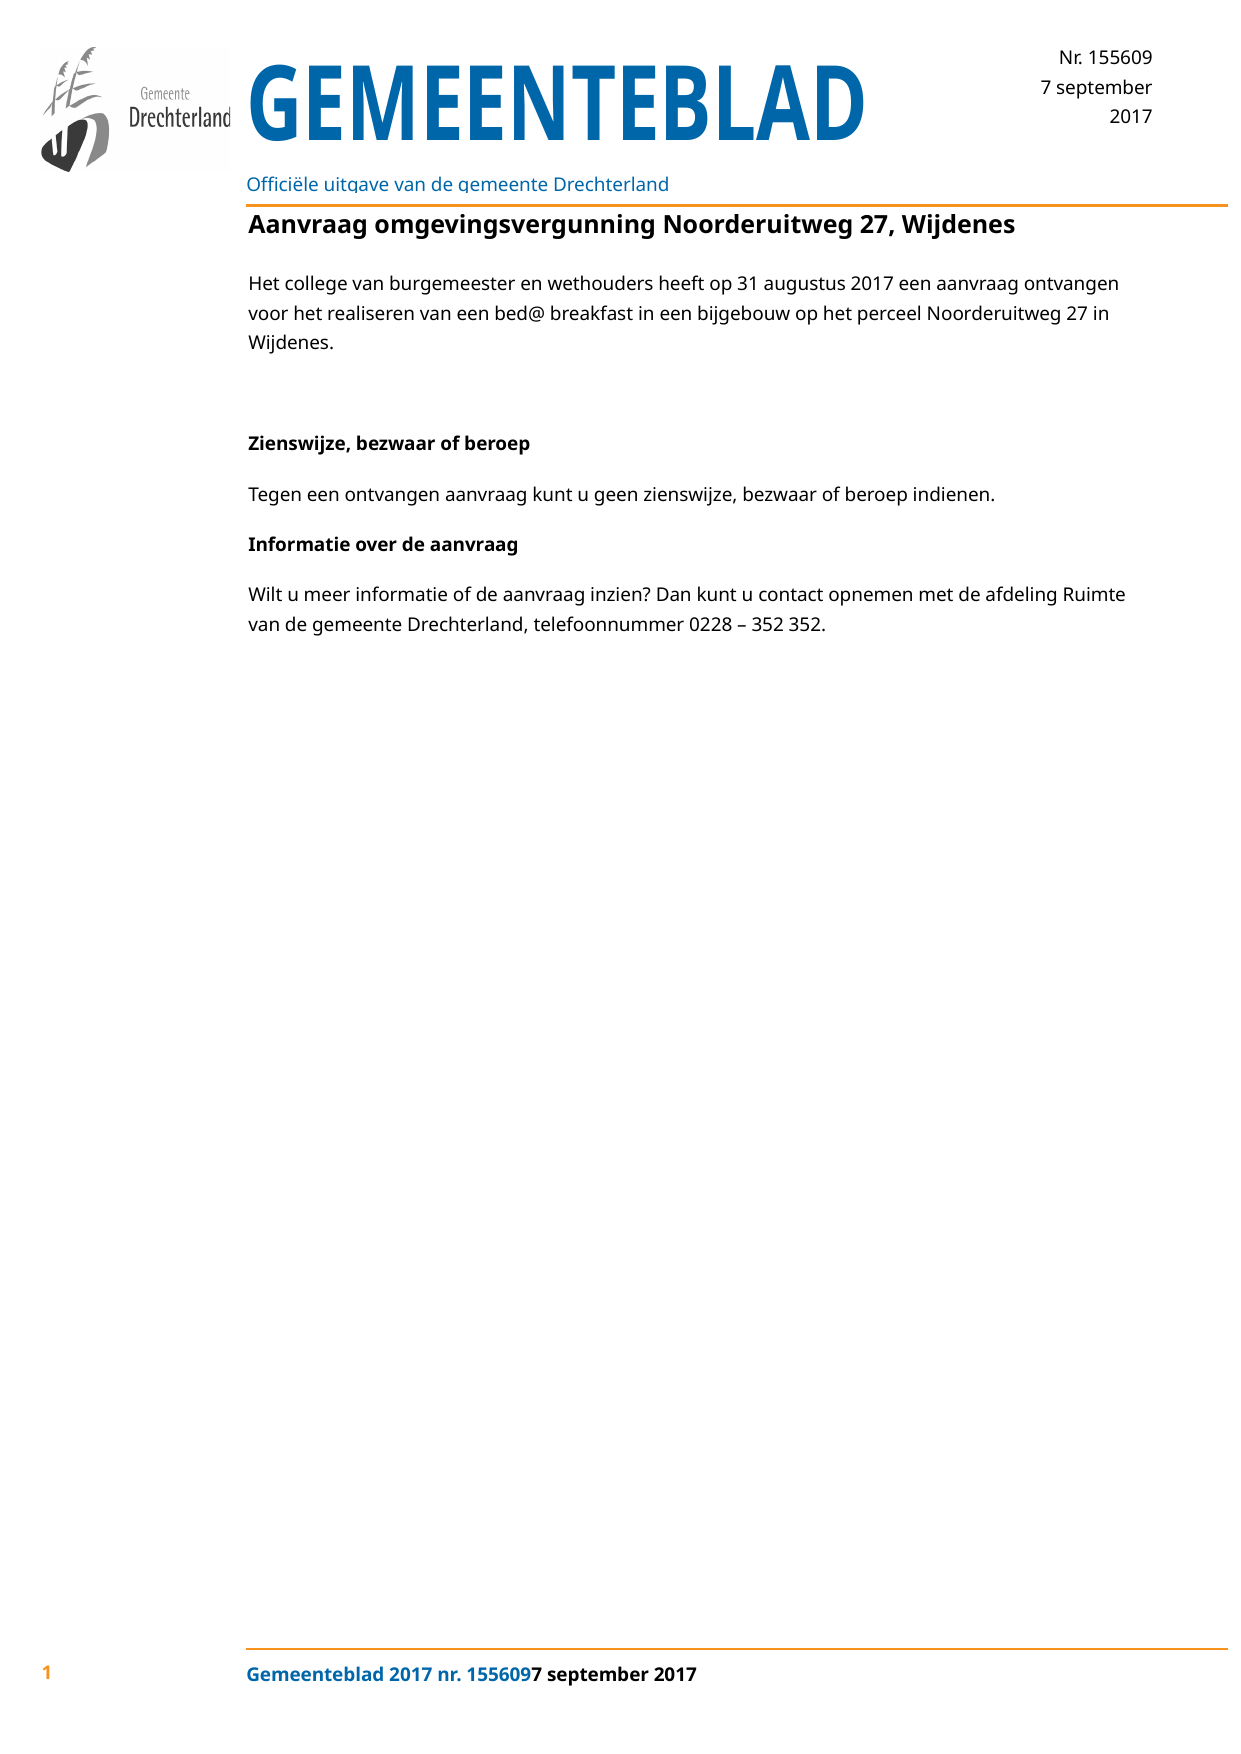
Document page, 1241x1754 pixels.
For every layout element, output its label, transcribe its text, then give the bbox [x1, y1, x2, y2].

text Wilt u meer informatie of de aanvraag inzien? Dan kunt u contact opnemen met de afdeling Ruimte van de gemeente Drechterland, telefoonnummer 0228 – 352 352. [248, 582, 1152, 637]
text Het college van burgemeester en wethouders heeft op 31 augustus 2017 een aanvraag ontvangen voor het realiseren van een bed@ breakfast in een bijgebouw op het perceel Noorderuitweg 27 in Wijdenes. [248, 270, 1152, 355]
text Aanvraag omgevingsvergunning Noorderuitweg 27, Wijdenes [248, 207, 1152, 241]
text Tegen een ontvangen aanvraag kunt u geen zienswijze, bezwaar of beroep indienen. [248, 481, 1152, 506]
text Informatie over de aanvraag [248, 531, 1152, 557]
text Zienswijze, bezwaar of beroep [248, 430, 1152, 456]
picture [41, 47, 231, 172]
